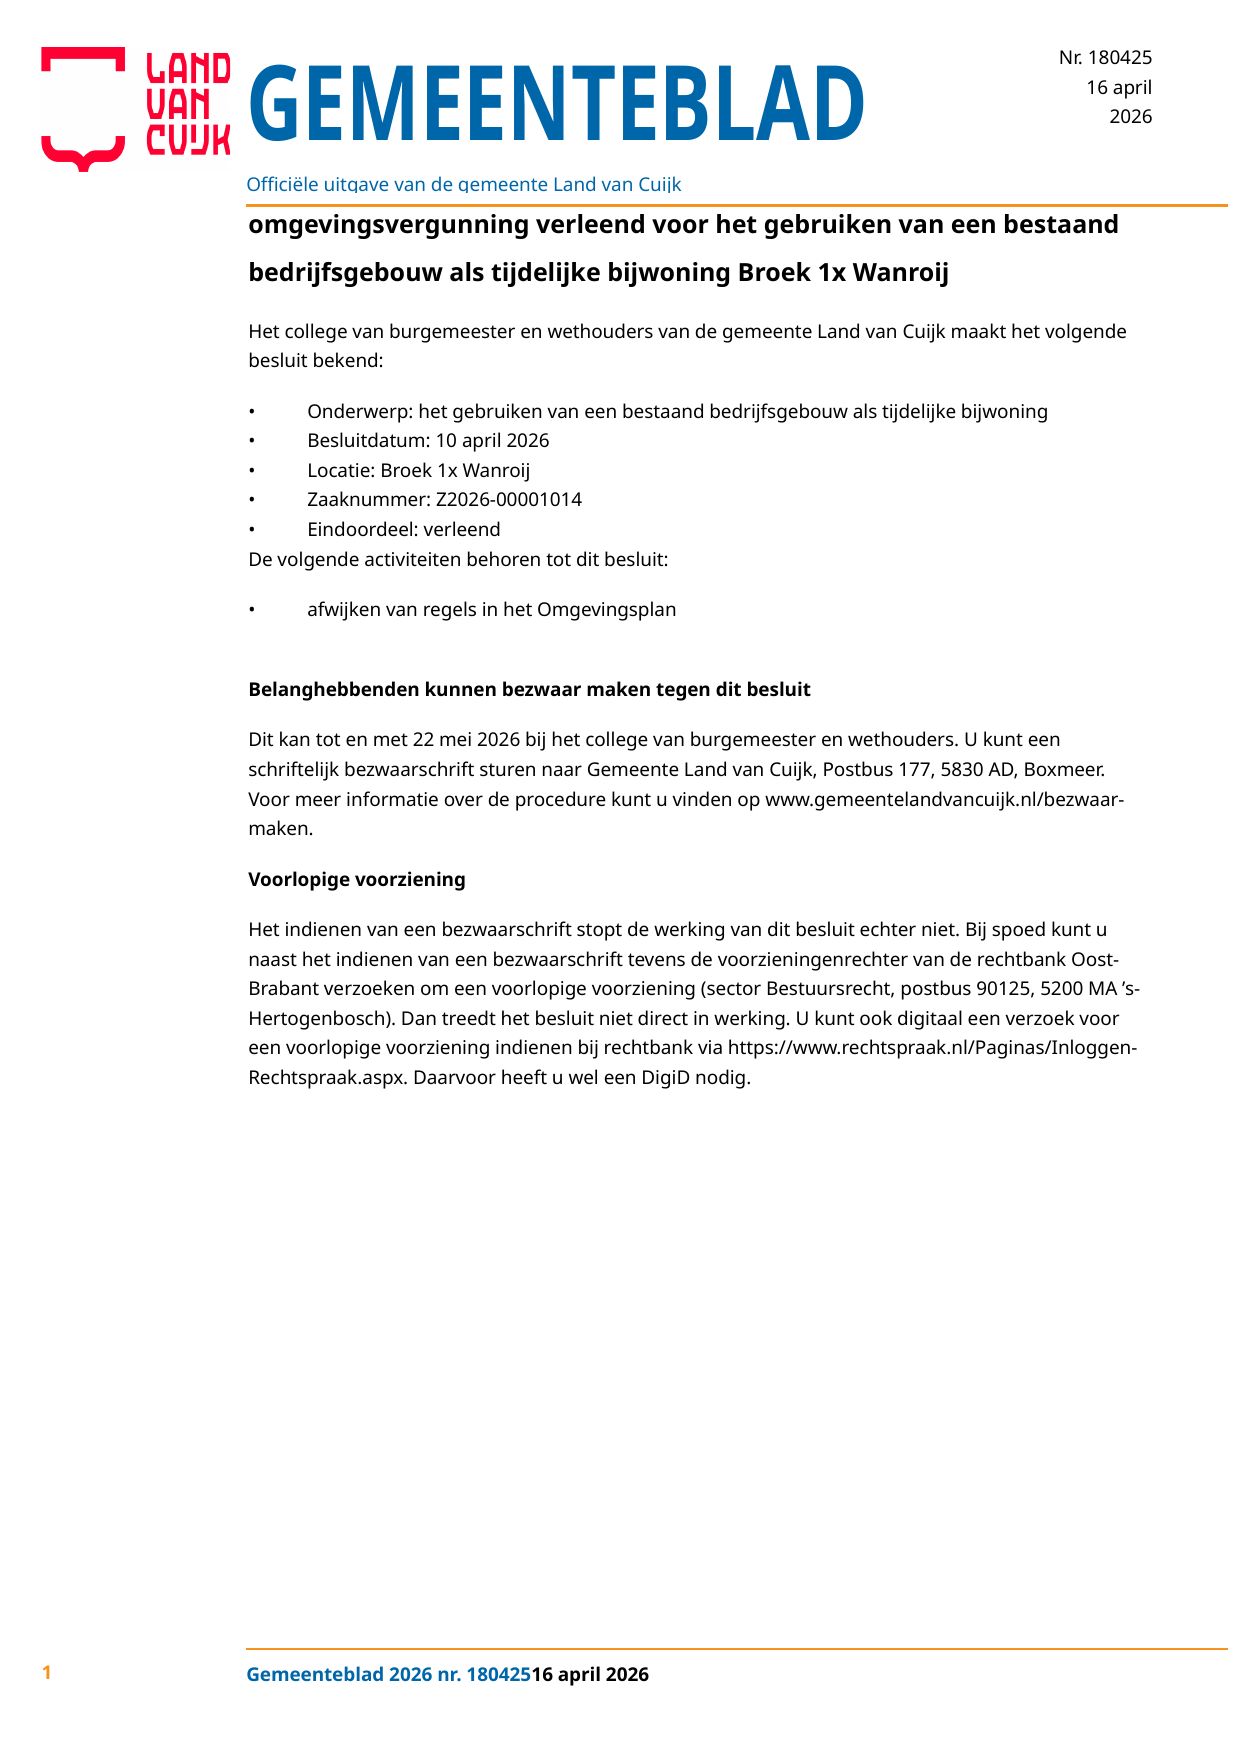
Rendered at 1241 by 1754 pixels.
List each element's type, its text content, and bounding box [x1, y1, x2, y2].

picture [41, 47, 231, 172]
text omgevingsvergunning verleend voor het gebruiken van een bestaand bedrijfsgebouw als tijdelijke bijwoning Broek 1x Wanroij [248, 207, 1152, 288]
text Voorlopige voorziening [248, 866, 1152, 892]
text Dit kan tot en met 22 mei 2026 bij het college van burgemeester en wethouders. U kunt een schriftelijk bezwaarschrift sturen naar Gemeente Land van Cuijk, Postbus 177, 5830 AD, Boxmeer. Voor meer informatie over de procedure kunt u vinden op www.gemeentelandvancuijk.nl/bezwaar-maken. [248, 727, 1152, 841]
text Het indienen van een bezwaarschrift stopt de werking van dit besluit echter niet. Bij spoed kunt u naast het indienen van een bezwaarschrift tevens de voorzieningenrechter van de rechtbank Oost-Brabant verzoeken om een voorlopige voorziening (sector Bestuursrecht, postbus 90125, 5200 MA ’s-Hertogenbosch). Dan treedt het besluit niet direct in werking. U kunt ook digitaal een verzoek voor een voorlopige voorziening indienen bij rechtbank via https://www.rechtspraak.nl/Paginas/Inloggen-Rechtspraak.aspx. Daarvoor heeft u wel een DigiD nodig. [248, 916, 1152, 1090]
list Locatie: Broek 1x Wanroij [248, 457, 1152, 483]
list Eindoordeel: verleend [248, 516, 1152, 542]
list Onderwerp: het gebruiken van een bestaand bedrijfsgebouw als tijdelijke bijwoning [248, 398, 1152, 424]
list Zaaknummer: Z2026-00001014 [248, 487, 1152, 512]
text De volgende activiteiten behoren tot dit besluit: [248, 546, 1152, 572]
text Het college van burgemeester en wethouders van de gemeente Land van Cuijk maakt het volgende besluit bekend: [248, 318, 1152, 373]
list afwijken van regels in het Omgevingsplan [248, 596, 1152, 622]
list Besluitdatum: 10 april 2026 [248, 427, 1152, 453]
text Belanghebbenden kunnen bezwaar maken tegen dit besluit [248, 676, 1152, 702]
